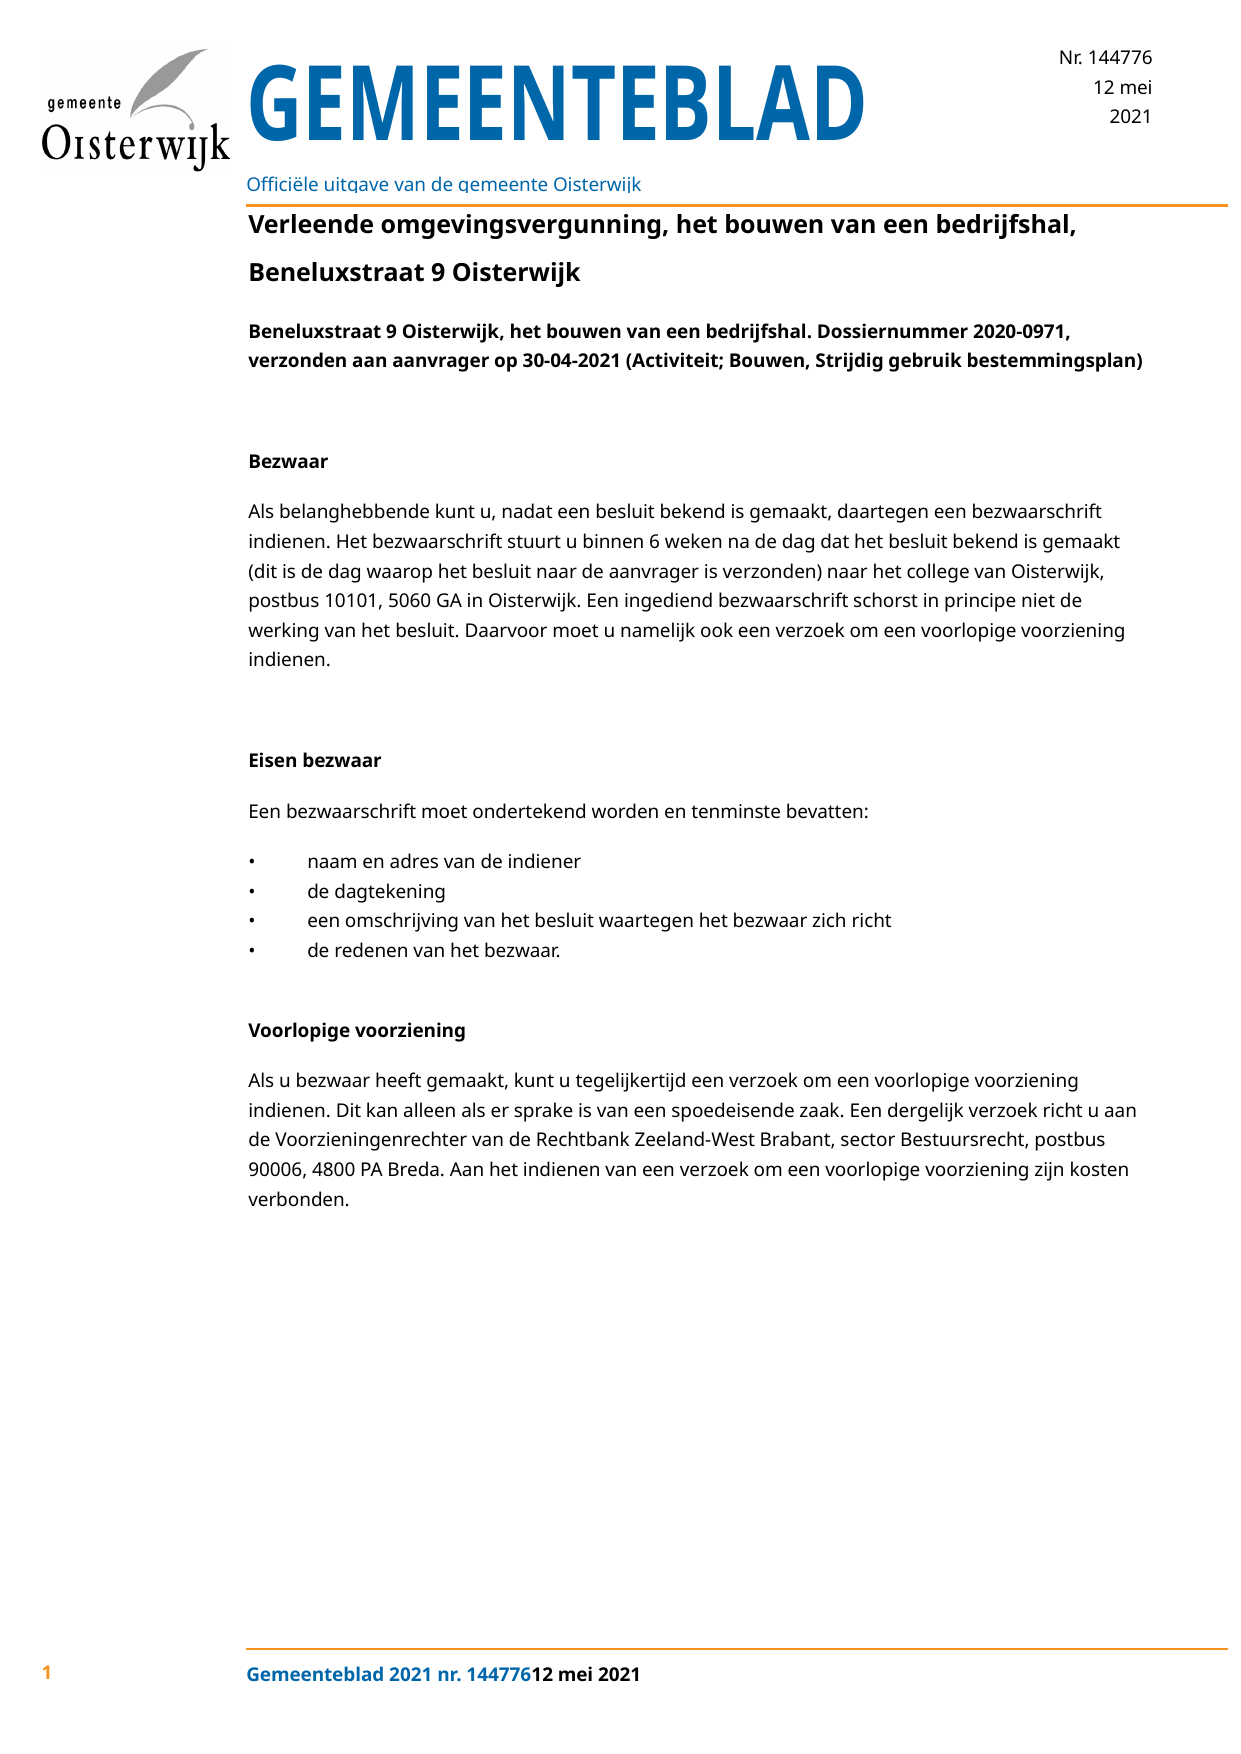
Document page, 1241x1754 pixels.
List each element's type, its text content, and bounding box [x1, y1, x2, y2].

list een omschrijving van het besluit waartegen het bezwaar zich richt [248, 907, 1152, 933]
text Verleende omgevingsvergunning, het bouwen van een bedrijfshal, Beneluxstraat 9 Oisterwijk [248, 207, 1152, 288]
text Als u bezwaar heeft gemaakt, kunt u tegelijkertijd een verzoek om een voorlopige voorziening indienen. Dit kan alleen als er sprake is van een spoedeisende zaak. Een dergelijk verzoek richt u aan de Voorzieningenrechter van de Rechtbank Zeeland-West Brabant, sector Bestuursrecht, postbus 90006, 4800 PA Breda. Aan het indienen van een verzoek om een voorlopige voorziening zijn kosten verbonden. [248, 1067, 1152, 1212]
text Bezwaar [248, 448, 1152, 474]
text Voorlopige voorziening [248, 1017, 1152, 1043]
picture [41, 47, 231, 172]
text Beneluxstraat 9 Oisterwijk, het bouwen van een bedrijfshal. Dossiernummer 2020-0971, verzonden aan aanvrager op 30-04-2021 (Activiteit; Bouwen, Strijdig gebruik bestemmingsplan) [248, 318, 1152, 373]
list naam en adres van de indiener [248, 848, 1152, 874]
text Als belanghebbende kunt u, nadat een besluit bekend is gemaakt, daartegen een bezwaarschrift indienen. Het bezwaarschrift stuurt u binnen 6 weken na de dag dat het besluit bekend is gemaakt (dit is de dag waarop het besluit naar de aanvrager is verzonden) naar het college van Oisterwijk, postbus 10101, 5060 GA in Oisterwijk. Een ingediend bezwaarschrift schorst in principe niet de werking van het besluit. Daarvoor moet u namelijk ook een verzoek om een voorlopige voorziening indienen. [248, 499, 1152, 672]
list de dagtekening [248, 878, 1152, 904]
list de redenen van het bezwaar. [248, 937, 1152, 963]
text Eisen bezwaar [248, 747, 1152, 773]
text Een bezwaarschrift moet ondertekend worden en tenminste bevatten: [248, 798, 1152, 824]
